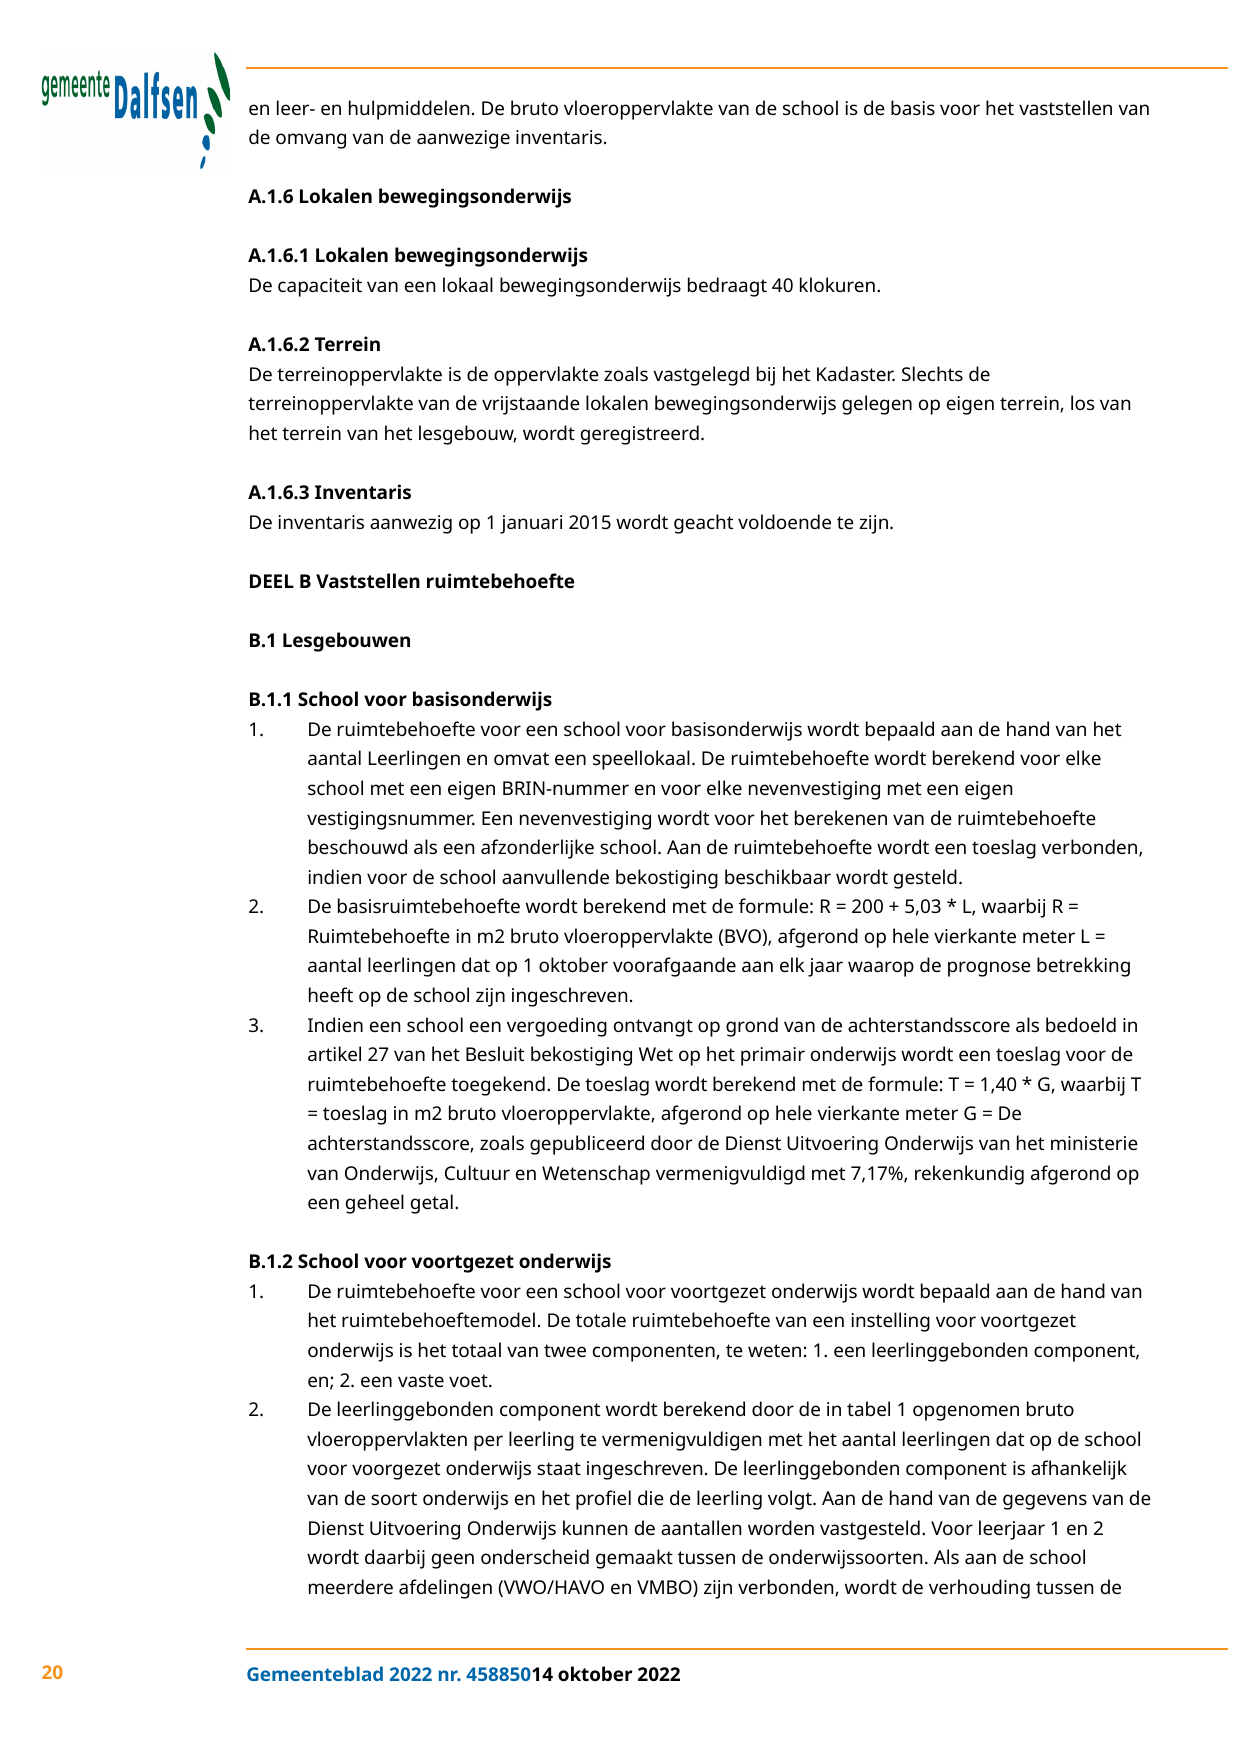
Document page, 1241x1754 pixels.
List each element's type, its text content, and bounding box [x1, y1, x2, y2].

text De inventaris aanwezig op 1 januari 2015 wordt geacht voldoende te zijn. [248, 509, 1152, 535]
text A.1.6.2 Terrein [248, 331, 1152, 357]
text De terreinoppervlakte is de oppervlakte zoals vastgelegd bij het Kadaster. Slechts de terreinoppervlakte van de vrijstaande lokalen bewegingsonderwijs gelegen op eigen terrein, los van het terrein van het lesgebouw, wordt geregistreerd. [248, 361, 1152, 446]
text De capaciteit van een lokaal bewegingsonderwijs bedraagt 40 klokuren. [248, 272, 1152, 298]
list De ruimtebehoefte voor een school voor voortgezet onderwijs wordt bepaald aan de hand van het ruimtebehoeftemodel. De totale ruimtebehoefte van een instelling voor voortgezet onderwijs is het totaal van twee componenten, te weten: 1. een leerlinggebonden component, en; 2. een vaste voet. [248, 1278, 1152, 1393]
text en leer- en hulpmiddelen. De bruto vloeroppervlakte van de school is de basis voor het vaststellen van de omvang van de aanwezige inventaris. [248, 95, 1152, 150]
picture [41, 47, 231, 172]
text A.1.6.3 Inventaris [248, 479, 1152, 505]
text B.1 Lesgebouwen [248, 627, 1152, 653]
list De basisruimtebehoefte wordt berekend met de formule: R = 200 + 5,03 * L, waarbij R = Ruimtebehoefte in m2 bruto vloeroppervlakte (BVO), afgerond op hele vierkante meter L = aantal leerlingen dat op 1 oktober voorafgaande aan elk jaar waarop de prognose betrekking heeft op de school zijn ingeschreven. [248, 893, 1152, 1008]
text B.1.1 School voor basisonderwijs [248, 686, 1152, 712]
text DEEL B Vaststellen ruimtebehoefte [248, 568, 1152, 594]
text A.1.6.1 Lokalen bewegingsonderwijs [248, 243, 1152, 268]
list Indien een school een vergoeding ontvangt op grond van de achterstandsscore als bedoeld in artikel 27 van het Besluit bekostiging Wet op het primair onderwijs wordt een toeslag voor de ruimtebehoefte toegekend. De toeslag wordt berekend met de formule: T = 1,40 * G, waarbij T = toeslag in m2 bruto vloeroppervlakte, afgerond op hele vierkante meter G = De achterstandsscore, zoals gepubliceerd door de Dienst Uitvoering Onderwijs van het ministerie van Onderwijs, Cultuur en Wetenschap vermenigvuldigd met 7,17%, rekenkundig afgerond op een geheel getal. [248, 1012, 1152, 1215]
list De leerlinggebonden component wordt berekend door de in tabel 1 opgenomen bruto vloeroppervlakten per leerling te vermenigvuldigen met het aantal leerlingen dat op de school voor voorgezet onderwijs staat ingeschreven. De leerlinggebonden component is afhankelijk van de soort onderwijs en het profiel die de leerling volgt. Aan de hand van de gegevens van de Dienst Uitvoering Onderwijs kunnen de aantallen worden vastgesteld. Voor leerjaar 1 en 2 wordt daarbij geen onderscheid gemaakt tussen de onderwijssoorten. Als aan de school meerdere afdelingen (VWO/HAVO en VMBO) zijn verbonden, wordt de verhouding tussen de [248, 1396, 1152, 1600]
list De ruimtebehoefte voor een school voor basisonderwijs wordt bepaald aan de hand van het aantal Leerlingen en omvat een speellokaal. De ruimtebehoefte wordt berekend voor elke school met een eigen BRIN-nummer en voor elke nevenvestiging met een eigen vestigingsnummer. Een nevenvestiging wordt voor het berekenen van de ruimtebehoefte beschouwd als een afzonderlijke school. Aan de ruimtebehoefte wordt een toeslag verbonden, indien voor de school aanvullende bekostiging beschikbaar wordt gesteld. [248, 716, 1152, 890]
text A.1.6 Lokalen bewegingsonderwijs [248, 183, 1152, 209]
text B.1.2 School voor voortgezet onderwijs [248, 1248, 1152, 1274]
